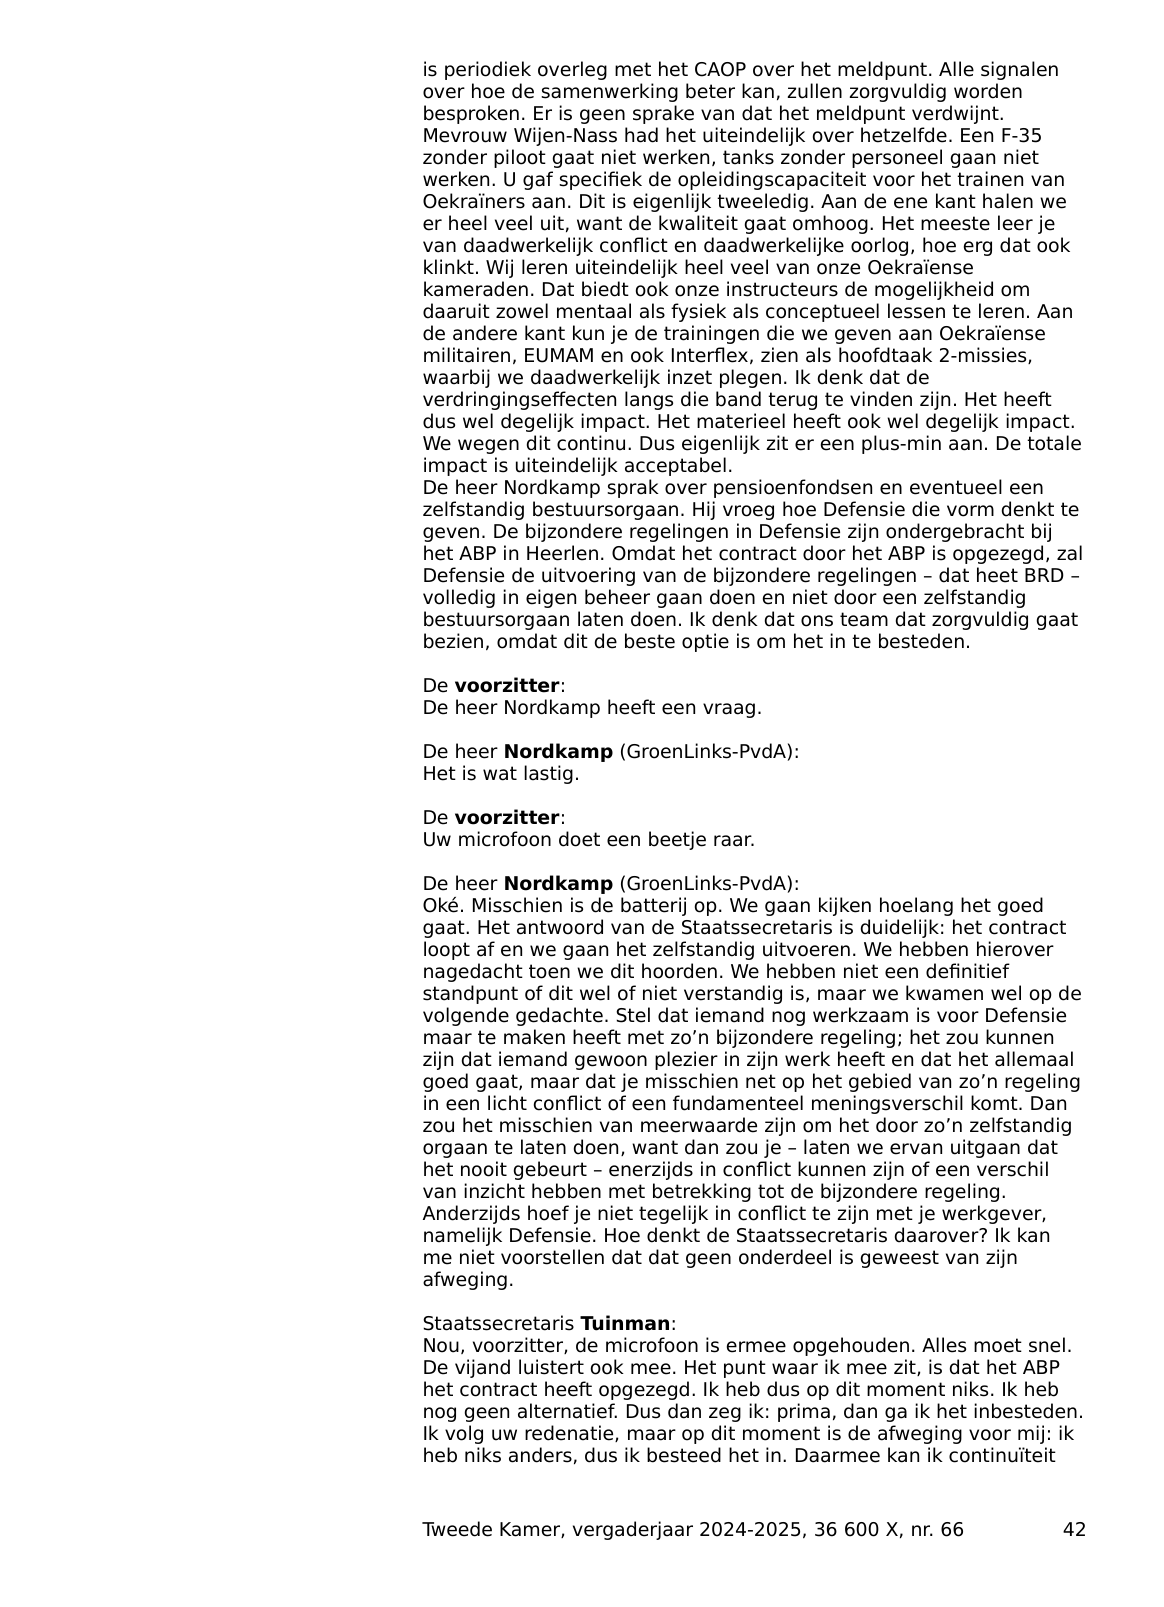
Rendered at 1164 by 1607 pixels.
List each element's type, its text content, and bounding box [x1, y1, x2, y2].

text De heer Nordkamp (GroenLinks-PvdA): [422, 873, 1087, 895]
text De heer Nordkamp heeft een vraag. [422, 697, 1087, 719]
text Uw microfoon doet een beetje raar. [422, 829, 1087, 851]
text Mevrouw Wijen-Nass had het uiteindelijk over hetzelfde. Een F-35 zonder piloot gaat niet werken, tanks zonder personeel gaan niet werken. U gaf specifiek de opleidingscapaciteit voor het trainen van Oekraïners aan. Dit is eigenlijk tweeledig. Aan de ene kant halen we er heel veel uit, want de kwaliteit gaat omhoog. Het meeste leer je van daadwerkelijk conflict en daadwerkelijke oorlog, hoe erg dat ook klinkt. Wij leren uiteindelijk heel veel van onze Oekraïense kameraden. Dat biedt ook onze instructeurs de mogelijkheid om daaruit zowel mentaal als fysiek als conceptueel lessen te leren. Aan de andere kant kun je de trainingen die we geven aan Oekraïense militairen, EUMAM en ook Interflex, zien als hoofdtaak 2-missies, waarbij we daadwerkelijk inzet plegen. Ik denk dat de verdringingseffecten langs die band terug te vinden zijn. Het heeft dus wel degelijk impact. Het materieel heeft ook wel degelijk impact. We wegen dit continu. Dus eigenlijk zit er een plus-min aan. De totale impact is uiteindelijk acceptabel. [422, 125, 1087, 477]
text De voorzitter: [422, 807, 1087, 829]
text De voorzitter: [422, 675, 1087, 697]
text Nou, voorzitter, de microfoon is ermee opgehouden. Alles moet snel. De vijand luistert ook mee. Het punt waar ik mee zit, is dat het ABP het contract heeft opgezegd. Ik heb dus op dit moment niks. Ik heb nog geen alternatief. Dus dan zeg ik: prima, dan ga ik het inbesteden. Ik volg uw redenatie, maar op dit moment is de afweging voor mij: ik heb niks anders, dus ik besteed het in. Daarmee kan ik continuïteit [422, 1335, 1087, 1467]
text De heer Nordkamp sprak over pensioenfondsen en eventueel een zelfstandig bestuursorgaan. Hij vroeg hoe Defensie die vorm denkt te geven. De bijzondere regelingen in Defensie zijn ondergebracht bij het ABP in Heerlen. Omdat het contract door het ABP is opgezegd, zal Defensie de uitvoering van de bijzondere regelingen – dat heet BRD – volledig in eigen beheer gaan doen en niet door een zelfstandig bestuursorgaan laten doen. Ik denk dat ons team dat zorgvuldig gaat bezien, omdat dit de beste optie is om het in te besteden. [422, 477, 1087, 652]
text Oké. Misschien is de batterij op. We gaan kijken hoelang het goed gaat. Het antwoord van de Staatssecretaris is duidelijk: het contract loopt af en we gaan het zelfstandig uitvoeren. We hebben hierover nagedacht toen we dit hoorden. We hebben niet een definitief standpunt of dit wel of niet verstandig is, maar we kwamen wel op de volgende gedachte. Stel dat iemand nog werkzaam is voor Defensie maar te maken heeft met zo’n bijzondere regeling; het zou kunnen zijn dat iemand gewoon plezier in zijn werk heeft en dat het allemaal goed gaat, maar dat je misschien net op het gebied van zo’n regeling in een licht conflict of een fundamenteel meningsverschil komt. Dan zou het misschien van meerwaarde zijn om het door zo’n zelfstandig orgaan te laten doen, want dan zou je – laten we ervan uitgaan dat het nooit gebeurt – enerzijds in conflict kunnen zijn of een verschil van inzicht hebben met betrekking tot de bijzondere regeling. Anderzijds hoef je niet tegelijk in conflict te zijn met je werkgever, namelijk Defensie. Hoe denkt de Staatssecretaris daarover? Ik kan me niet voorstellen dat dat geen onderdeel is geweest van zijn afweging. [422, 895, 1087, 1291]
text Het is wat lastig. [422, 763, 1087, 785]
text De heer Nordkamp (GroenLinks-PvdA): [422, 741, 1087, 763]
text Staatssecretaris Tuinman: [422, 1313, 1087, 1335]
text is periodiek overleg met het CAOP over het meldpunt. Alle signalen over hoe de samenwerking beter kan, zullen zorgvuldig worden besproken. Er is geen sprake van dat het meldpunt verdwijnt. [422, 59, 1087, 125]
